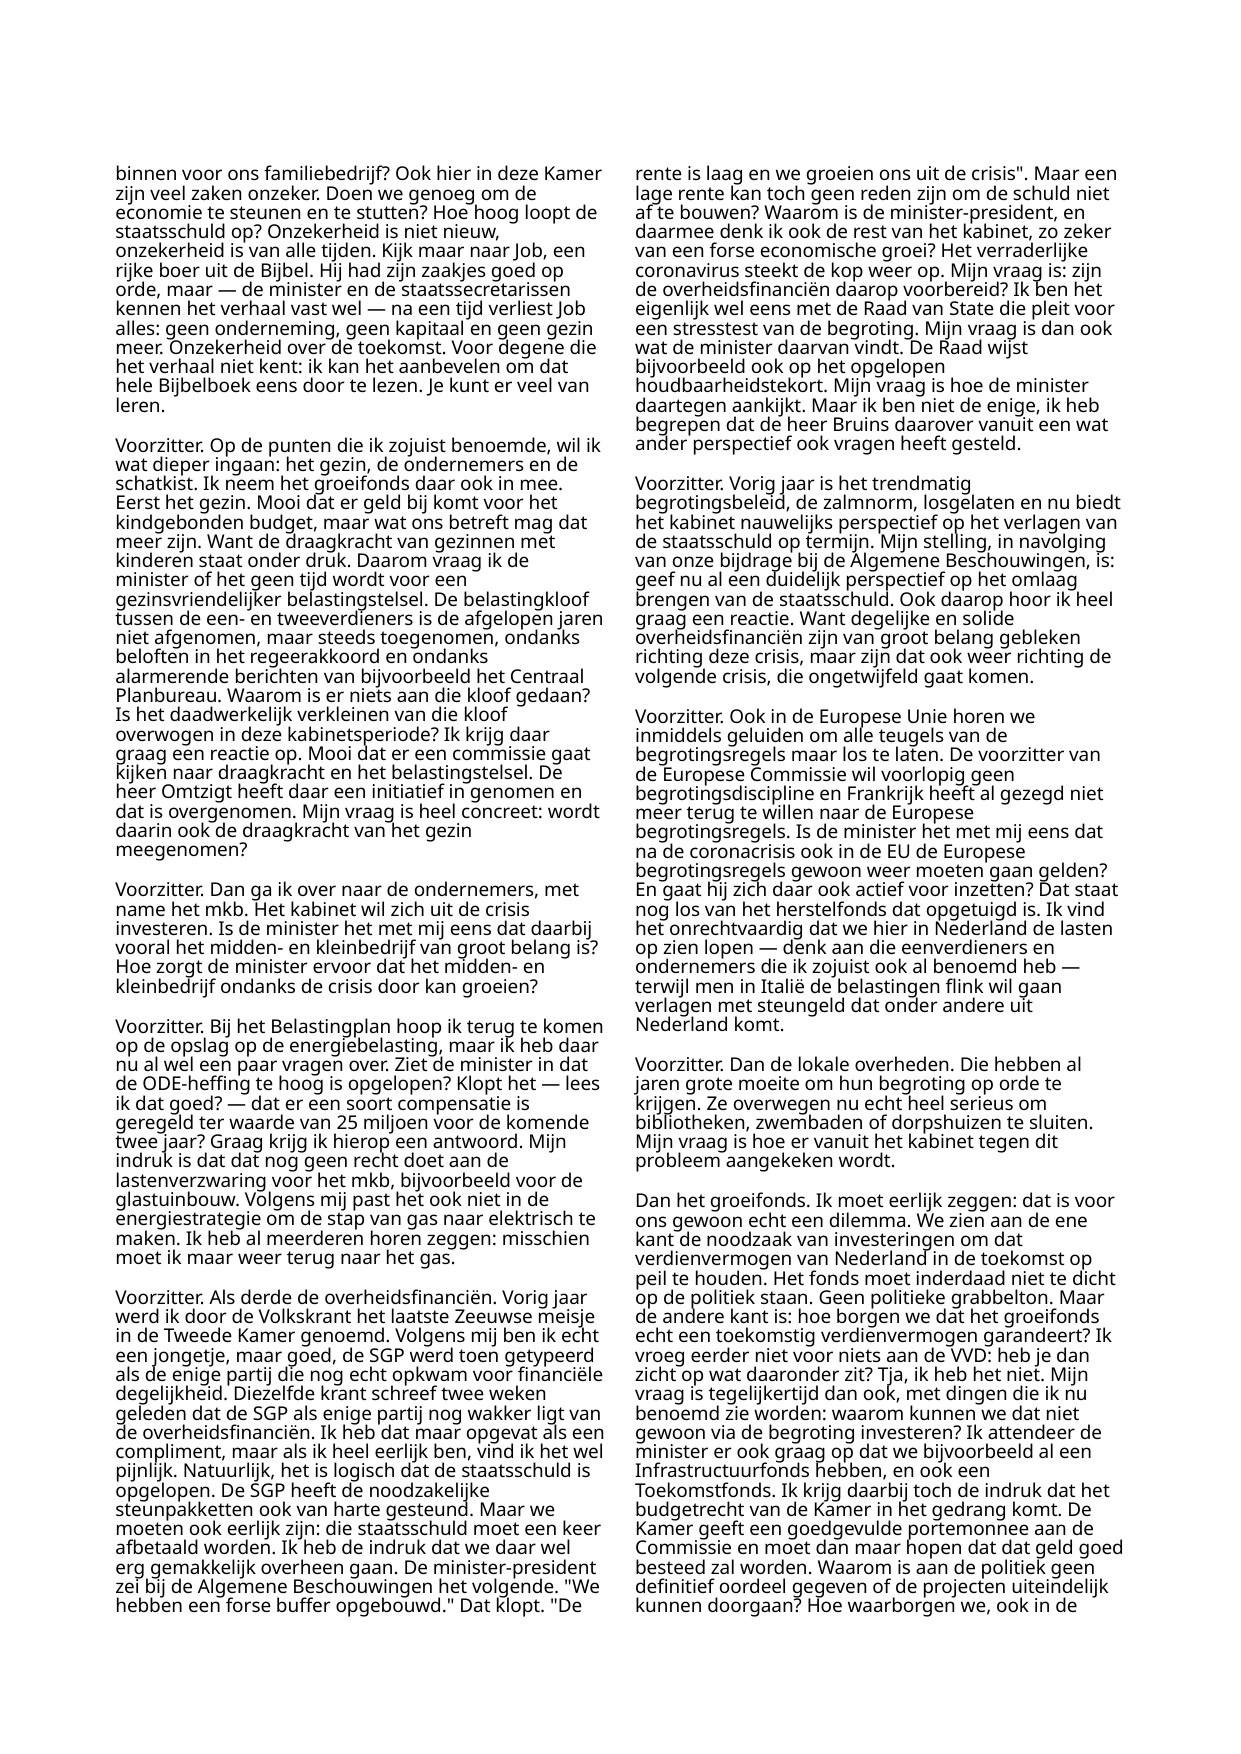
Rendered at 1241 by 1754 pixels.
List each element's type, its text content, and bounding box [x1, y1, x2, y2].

text Voorzitter. Bij het Belastingplan hoop ik terug te komen op de opslag op de energiebelasting, maar ik heb daar nu al wel een paar vragen over. Ziet de minister in dat de ODE-heffing te hoog is opgelopen? Klopt het — lees ik dat goed? — dat er een soort compensatie is geregeld ter waarde van 25 miljoen voor de komende twee jaar? Graag krijg ik hierop een antwoord. Mijn indruk is dat dat nog geen recht doet aan de lastenverzwaring voor het mkb, bijvoorbeeld voor de glastuinbouw. Volgens mij past het ook niet in de energiestrategie om de stap van gas naar elektrisch te maken. Ik heb al meerderen horen zeggen: misschien moet ik maar weer terug naar het gas. [115, 1018, 605, 1268]
text binnen voor ons familiebedrijf? Ook hier in deze Kamer zijn veel zaken onzeker. Doen we genoeg om de economie te steunen en te stutten? Hoe hoog loopt de staatsschuld op? Onzekerheid is niet nieuw, onzekerheid is van alle tijden. Kijk maar naar Job, een rijke boer uit de Bijbel. Hij had zijn zaakjes goed op orde, maar — de minister en de staatssecretarissen kennen het verhaal vast wel — na een tijd verliest Job alles: geen onderneming, geen kapitaal en geen gezin meer. Onzekerheid over de toekomst. Voor degene die het verhaal niet kent: ik kan het aanbevelen om dat hele Bijbelboek eens door te lezen. Je kunt er veel van leren. [115, 165, 605, 416]
text rente is laag en we groeien ons uit de crisis". Maar een lage rente kan toch geen reden zijn om de schuld niet af te bouwen? Waarom is de minister-president, en daarmee denk ik ook de rest van het kabinet, zo zeker van een forse economische groei? Het verraderlijke coronavirus steekt de kop weer op. Mijn vraag is: zijn de overheidsfinanciën daarop voorbereid? Ik ben het eigenlijk wel eens met de Raad van State die pleit voor een stresstest van de begroting. Mijn vraag is dan ook wat de minister daarvan vindt. De Raad wijst bijvoorbeeld ook op het opgelopen houdbaarheidstekort. Mijn vraag is hoe de minister daartegen aankijkt. Maar ik ben niet de enige, ik heb begrepen dat de heer Bruins daarover vanuit een wat ander perspectief ook vragen heeft gesteld. [635, 165, 1125, 454]
text Voorzitter. Als derde de overheidsfinanciën. Vorig jaar werd ik door de Volkskrant het laatste Zeeuwse meisje in de Tweede Kamer genoemd. Volgens mij ben ik echt een jongetje, maar goed, de SGP werd toen getypeerd als de enige partij die nog echt opkwam voor financiële degelijkheid. Diezelfde krant schreef twee weken geleden dat de SGP als enige partij nog wakker ligt van de overheidsfinanciën. Ik heb dat maar opgevat als een compliment, maar als ik heel eerlijk ben, vind ik het wel pijnlijk. Natuurlijk, het is logisch dat de staatsschuld is opgelopen. De SGP heeft de noodzakelijke steunpakketten ook van harte gesteund. Maar we moeten ook eerlijk zijn: die staatsschuld moet een keer afbetaald worden. Ik heb de indruk dat we daar wel erg gemakkelijk overheen gaan. De minister-president zei bij de Algemene Beschouwingen het volgende. "We hebben een forse buffer opgebouwd." Dat klopt. "De [115, 1289, 605, 1616]
text Dan het groeifonds. Ik moet eerlijk zeggen: dat is voor ons gewoon echt een dilemma. We zien aan de ene kant de noodzaak van investeringen om dat verdienvermogen van Nederland in de toekomst op peil te houden. Het fonds moet inderdaad niet te dicht op de politiek staan. Geen politieke grabbelton. Maar de andere kant is: hoe borgen we dat het groeifonds echt een toekomstig verdienvermogen garandeert? Ik vroeg eerder niet voor niets aan de VVD: heb je dan zicht op wat daaronder zit? Tja, ik heb het niet. Mijn vraag is tegelijkertijd dan ook, met dingen die ik nu benoemd zie worden: waarom kunnen we dat niet gewoon via de begroting investeren? Ik attendeer de minister er ook graag op dat we bijvoorbeeld al een Infrastructuurfonds hebben, en ook een Toekomstfonds. Ik krijg daarbij toch de indruk dat het budgetrecht van de Kamer in het gedrang komt. De Kamer geeft een goedgevulde portemonnee aan de Commissie en moet dan maar hopen dat dat geld goed besteed zal worden. Waarom is aan de politiek geen definitief oordeel gegeven of de projecten uiteindelijk kunnen doorgaan? Hoe waarborgen we, ook in de [635, 1192, 1125, 1616]
text Voorzitter. Op de punten die ik zojuist benoemde, wil ik wat dieper ingaan: het gezin, de ondernemers en de schatkist. Ik neem het groeifonds daar ook in mee. Eerst het gezin. Mooi dat er geld bij komt voor het kindgebonden budget, maar wat ons betreft mag dat meer zijn. Want de draagkracht van gezinnen met kinderen staat onder druk. Daarom vraag ik de minister of het geen tijd wordt voor een gezinsvriendelijker belastingstelsel. De belastingkloof tussen de een- en tweeverdieners is de afgelopen jaren niet afgenomen, maar steeds toegenomen, ondanks beloften in het regeerakkoord en ondanks alarmerende berichten van bijvoorbeeld het Centraal Planbureau. Waarom is er niets aan die kloof gedaan? Is het daadwerkelijk verkleinen van die kloof overwogen in deze kabinetsperiode? Ik krijg daar graag een reactie op. Mooi dat er een commissie gaat kijken naar draagkracht en het belastingstelsel. De heer Omtzigt heeft daar een initiatief in genomen en dat is overgenomen. Mijn vraag is heel concreet: wordt daarin ook de draagkracht van het gezin meegenomen? [115, 437, 605, 861]
text Voorzitter. Dan de lokale overheden. Die hebben al jaren grote moeite om hun begroting op orde te krijgen. Ze overwegen nu echt heel serieus om bibliotheken, zwembaden of dorpshuizen te sluiten. Mijn vraag is hoe er vanuit het kabinet tegen dit probleem aangekeken wordt. [635, 1056, 1125, 1172]
text Voorzitter. Ook in de Europese Unie horen we inmiddels geluiden om alle teugels van de begrotingsregels maar los te laten. De voorzitter van de Europese Commissie wil voorlopig geen begrotingsdiscipline en Frankrijk heeft al gezegd niet meer terug te willen naar de Europese begrotingsregels. Is de minister het met mij eens dat na de coronacrisis ook in de EU de Europese begrotingsregels gewoon weer moeten gaan gelden? En gaat hij zich daar ook actief voor inzetten? Dat staat nog los van het herstelfonds dat opgetuigd is. Ik vind het onrechtvaardig dat we hier in Nederland de lasten op zien lopen — denk aan die eenverdieners en ondernemers die ik zojuist ook al benoemd heb — terwijl men in Italië de belastingen flink wil gaan verlagen met steungeld dat onder andere uit Nederland komt. [635, 708, 1125, 1035]
text Voorzitter. Vorig jaar is het trendmatig begrotingsbeleid, de zalmnorm, losgelaten en nu biedt het kabinet nauwelijks perspectief op het verlagen van de staatsschuld op termijn. Mijn stelling, in navolging van onze bijdrage bij de Algemene Beschouwingen, is: geef nu al een duidelijk perspectief op het omlaag brengen van de staatsschuld. Ook daarop hoor ik heel graag een reactie. Want degelijke en solide overheidsfinanciën zijn van groot belang gebleken richting deze crisis, maar zijn dat ook weer richting de volgende crisis, die ongetwijfeld gaat komen. [635, 475, 1125, 687]
text Voorzitter. Dan ga ik over naar de ondernemers, met name het mkb. Het kabinet wil zich uit de crisis investeren. Is de minister het met mij eens dat daarbij vooral het midden- en kleinbedrijf van groot belang is? Hoe zorgt de minister ervoor dat het midden- en kleinbedrijf ondanks de crisis door kan groeien? [115, 881, 605, 997]
